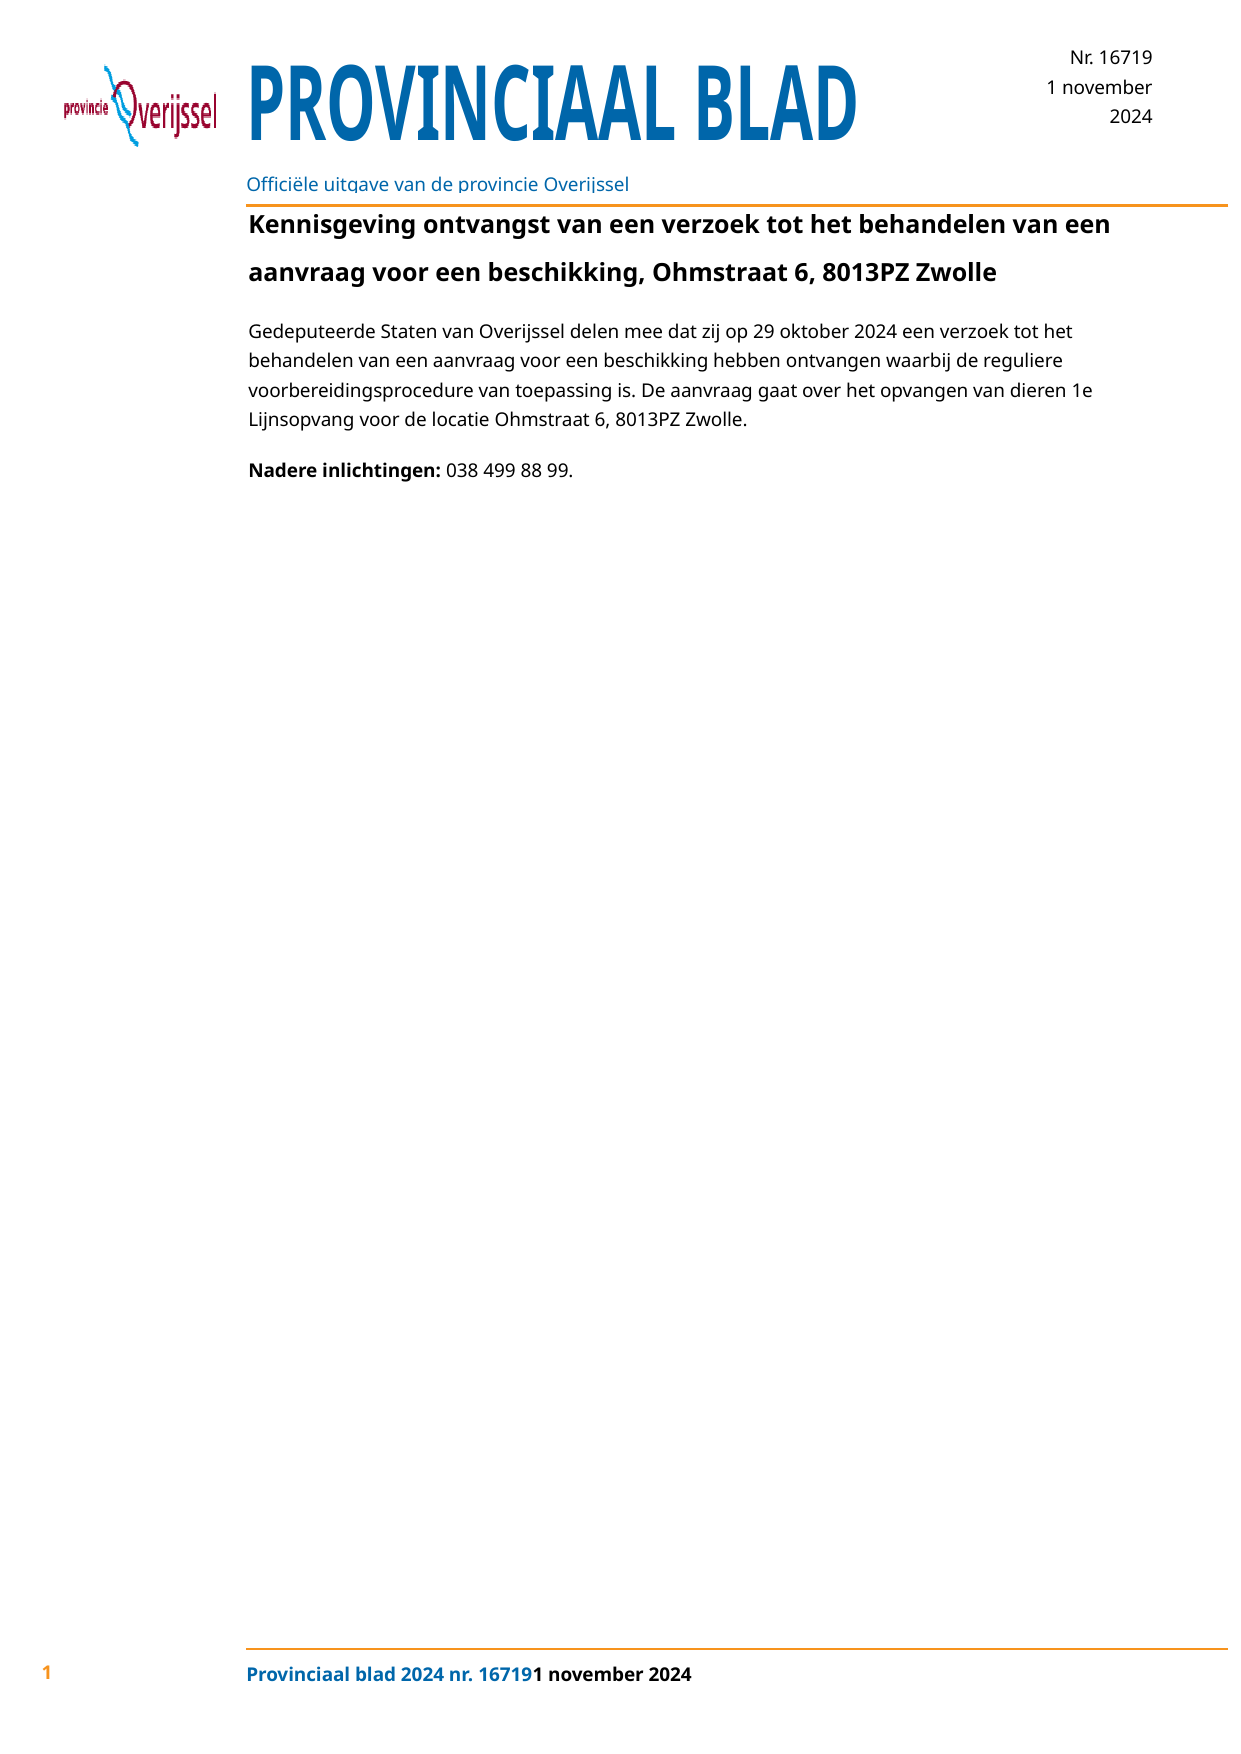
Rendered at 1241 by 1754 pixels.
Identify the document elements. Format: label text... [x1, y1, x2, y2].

text Nadere inlichtingen: 038 499 88 99. [248, 457, 1152, 483]
picture [41, 47, 231, 172]
text Gedeputeerde Staten van Overijssel delen mee dat zij op 29 oktober 2024 een verzoek tot het behandelen van een aanvraag voor een beschikking hebben ontvangen waarbij de reguliere voorbereidingsprocedure van toepassing is. De aanvraag gaat over het opvangen van dieren 1e Lijnsopvang voor de locatie Ohmstraat 6, 8013PZ Zwolle. [248, 318, 1152, 432]
text Kennisgeving ontvangst van een verzoek tot het behandelen van een aanvraag voor een beschikking, Ohmstraat 6, 8013PZ Zwolle [248, 207, 1152, 288]
